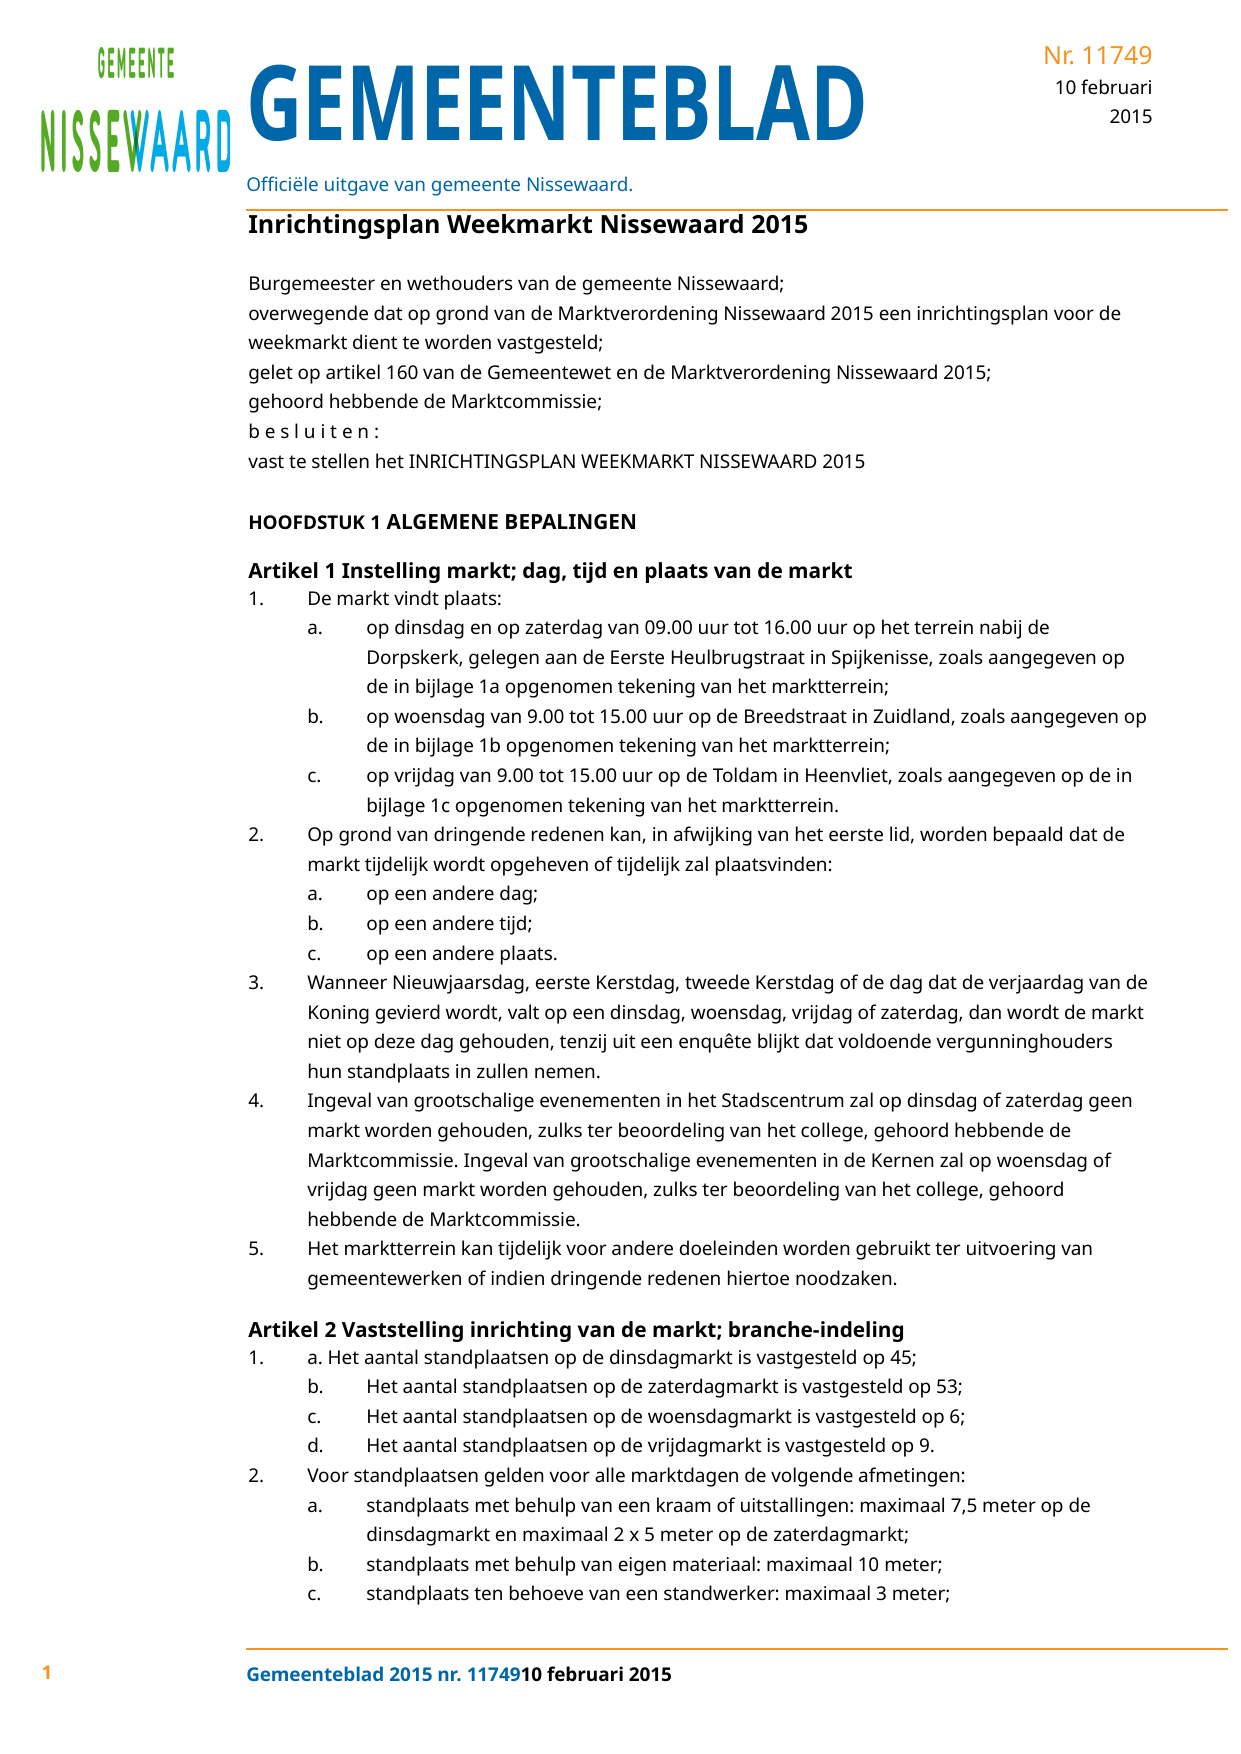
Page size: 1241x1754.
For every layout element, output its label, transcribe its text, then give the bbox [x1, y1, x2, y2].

text overwegende dat op grond van de Marktverordening Nissewaard 2015 een inrichtingsplan voor de [248, 300, 1152, 326]
list Het aantal standplaatsen op de zaterdagmarkt is vastgesteld op 53; [307, 1373, 1152, 1399]
list De markt vindt plaats: [248, 585, 1152, 610]
picture [222, 122, 227, 160]
picture [176, 157, 187, 172]
text Artikel 1 Instelling markt; dag, tijd en plaats van de markt [248, 556, 1152, 585]
picture [200, 151, 206, 172]
list Wanneer Nieuwjaarsdag, eerste Kerstdag, tweede Kerstdag of de dag dat de verjaardag van de Koning gevierd wordt, valt op een dinsdag, woensdag, vrijdag of zaterdag, dan wordt de markt niet op deze dag gehouden, tenzij uit een enquête blijkt dat voldoende vergunninghouders hun standplaats in zullen nemen. [248, 969, 1152, 1084]
text b e s l u i t e n : [248, 418, 1152, 444]
text vast te stellen het INRICHTINGSPLAN WEEKMARKT NISSEWAARD 2015 [248, 448, 1152, 473]
picture [41, 47, 231, 172]
list standplaats met behulp van een kraam of uitstallingen: maximaal 7,5 meter op de dinsdagmarkt en maximaal 2 x 5 meter op de zaterdagmarkt; [307, 1492, 1152, 1547]
list standplaats ten behoeve van een standwerker: maximaal 3 meter; [307, 1581, 1152, 1606]
list standplaats met behulp van eigen materiaal: maximaal 10 meter; [307, 1551, 1152, 1577]
list op dinsdag en op zaterdag van 09.00 uur tot 16.00 uur op het terrein nabij de Dorpskerk, gelegen aan de Eerste Heulbrugstraat in Spijkenisse, zoals aangegeven op de in bijlage 1a opgenomen tekening van het marktterrein; [307, 614, 1152, 699]
text gelet op artikel 160 van de Gemeentewet en de Marktverordening Nissewaard 2015; [248, 359, 1152, 385]
text gehoord hebbende de Marktcommissie; [248, 389, 1152, 414]
picture [154, 157, 165, 172]
text weekmarkt dient te worden vastgesteld; [248, 329, 1152, 355]
list op woensdag van 9.00 tot 15.00 uur op de Breedstraat in Zuidland, zoals aangegeven op de in bijlage 1b opgenomen tekening van het marktterrein; [307, 703, 1152, 758]
text Artikel 2 Vaststelling inrichting van de markt; branche-indeling [248, 1316, 1152, 1344]
list op een andere tijd; [307, 910, 1152, 936]
list Ingeval van grootschalige evenementen in het Stadscentrum zal op dinsdag of zaterdag geen markt worden gehouden, zulks ter beoordeling van het college, gehoord hebbende de Marktcommissie. Ingeval van grootschalige evenementen in de Kernen zal op woensdag of vrijdag geen markt worden gehouden, zulks ter beoordeling van het college, gehoord hebbende de Marktcommissie. [248, 1088, 1152, 1232]
picture [201, 122, 206, 138]
list Het marktterrein kan tijdelijk voor andere doeleinden worden gebruikt ter uitvoering van gemeentewerken of indien dringende redenen hiertoe noodzaken. [248, 1236, 1152, 1291]
list Op grond van dringende redenen kan, in afwijking van het eerste lid, worden bepaald dat de markt tijdelijk wordt opgeheven of tijdelijk zal plaatsvinden: [248, 821, 1152, 877]
list a. Het aantal standplaatsen op de dinsdagmarkt is vastgesteld op 45; [248, 1344, 1152, 1370]
list Het aantal standplaatsen op de woensdagmarkt is vastgesteld op 6; [307, 1403, 1152, 1429]
text HOOFDSTUK 1 ALGEMENE BEPALINGEN [248, 507, 1152, 535]
list op een andere plaats. [307, 940, 1152, 965]
text Burgemeester en wethouders van de gemeente Nissewaard; [248, 270, 1152, 296]
text Inrichtingsplan Weekmarkt Nissewaard 2015 [248, 211, 1152, 241]
list op een andere dag; [307, 881, 1152, 906]
list op vrijdag van 9.00 tot 15.00 uur op de Toldam in Heenvliet, zoals aangegeven op de in bijlage 1c opgenomen tekening van het marktterrein. [307, 762, 1152, 817]
list Het aantal standplaatsen op de vrijdagmarkt is vastgesteld op 9. [307, 1433, 1152, 1458]
list Voor standplaatsen gelden voor alle marktdagen de volgende afmetingen: [248, 1462, 1152, 1488]
